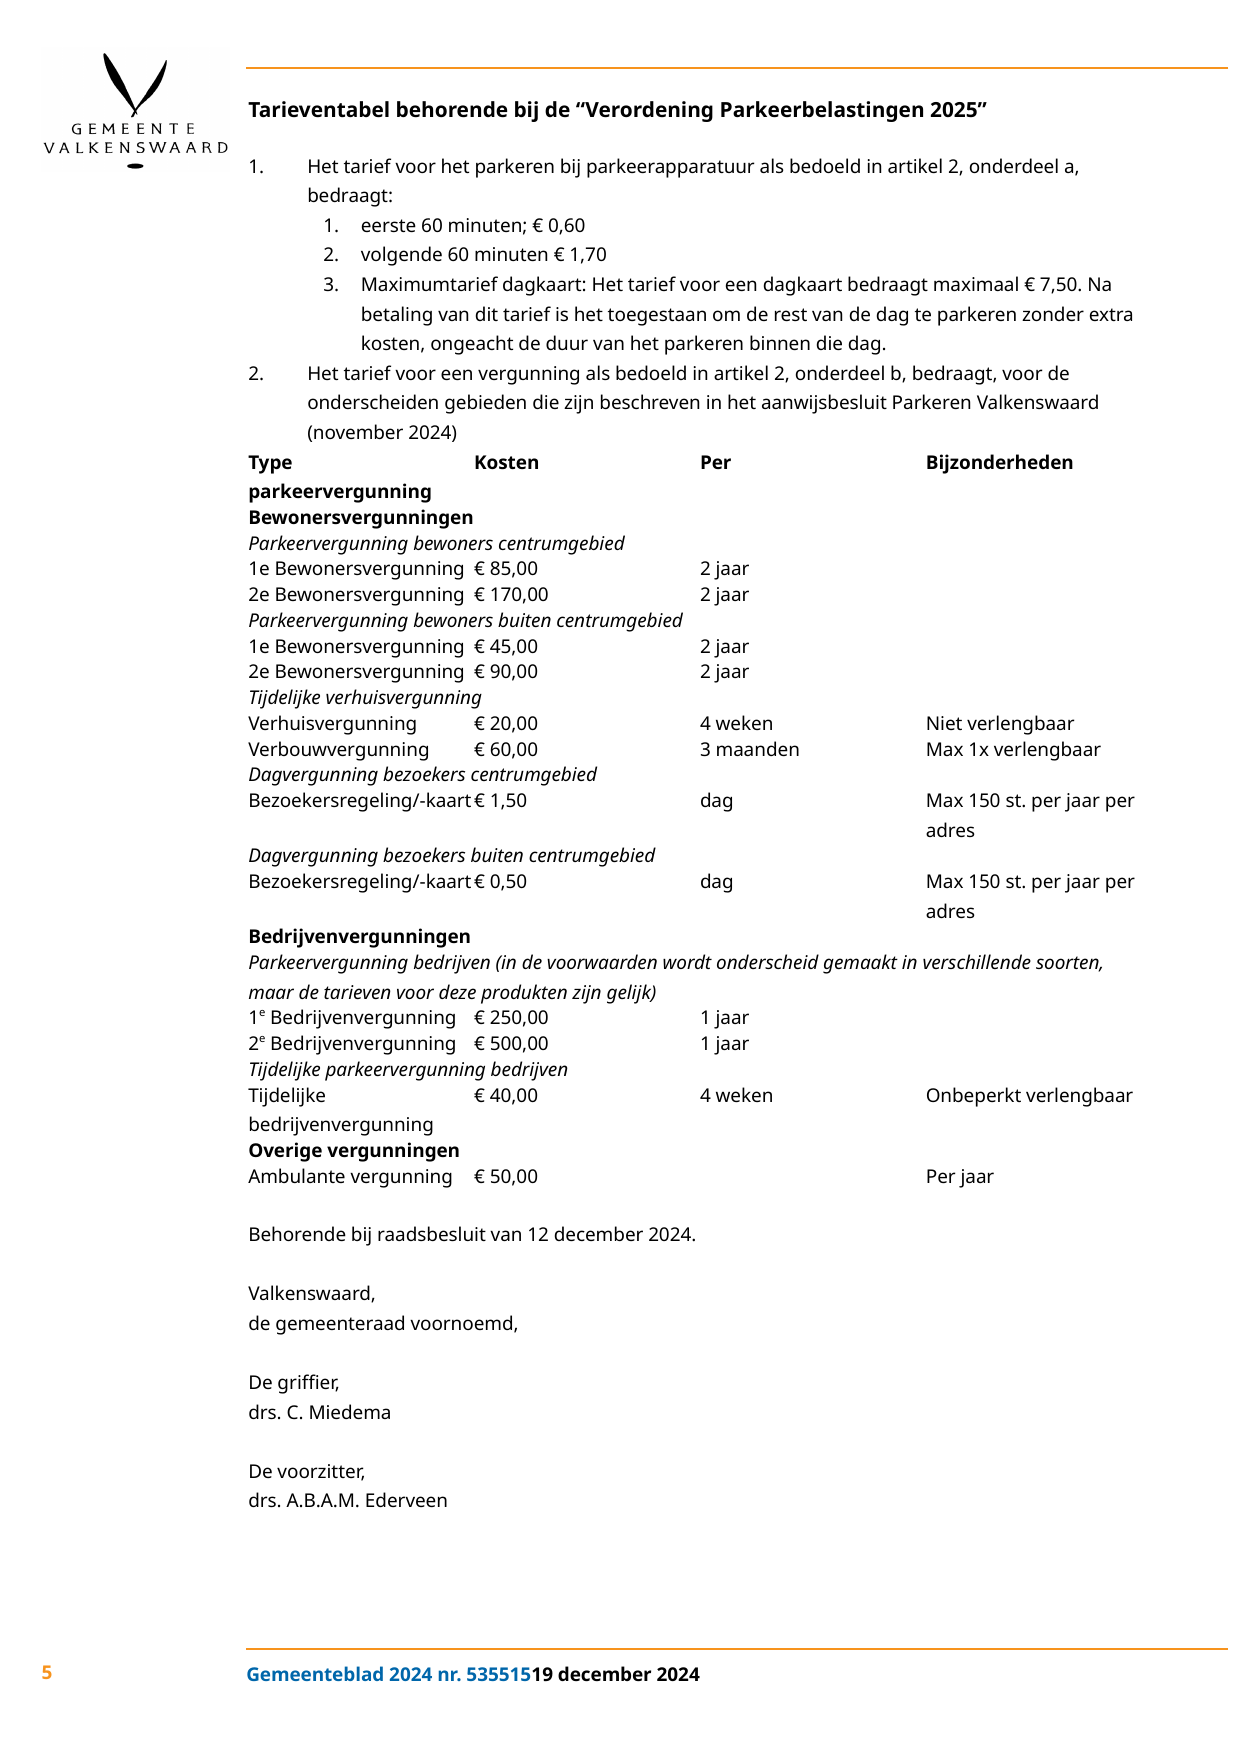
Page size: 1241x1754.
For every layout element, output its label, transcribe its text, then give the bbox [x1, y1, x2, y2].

table_cell [926, 581, 1152, 607]
text De voorzitter, [248, 1458, 1152, 1484]
table_cell [926, 659, 1152, 684]
text Tarieventabel behorende bij de “Verordening Parkeerbelastingen 2025” [248, 95, 1152, 123]
table_cell Tijdelijke verhuisvergunning [248, 684, 1152, 710]
table_cell Niet verlengbaar [926, 710, 1152, 736]
table_cell Tijdelijke parkeervergunning bedrijven [248, 1056, 1152, 1082]
picture [41, 47, 231, 172]
table_cell 2 jaar [700, 581, 926, 607]
table_cell Tijdelijke bedrijvenvergunning [248, 1082, 474, 1137]
text de gemeenteraad voornoemd, [248, 1310, 1152, 1336]
table_header Bijzonderheden [926, 449, 1152, 504]
text drs. C. Miedema [248, 1399, 1152, 1424]
list Het tarief voor een vergunning als bedoeld in artikel 2, onderdeel b, bedraagt, voor de onderscheiden gebieden die zijn beschreven in het aanwijsbesluit Parkeren Valkenswaard (november 2024) [248, 360, 1152, 445]
table_cell Max 150 st. per jaar per adres [926, 787, 1152, 842]
table_cell € 85,00 [474, 556, 700, 581]
table_cell 2 jaar [700, 633, 926, 658]
table_cell 1 jaar [700, 1005, 926, 1030]
list Maximumtarief dagkaart: Het tarief voor een dagkaart bedraagt maximaal € 7,50. Na betaling van dit tarief is het toegestaan om de rest van de dag te parkeren zonder extra kosten, ongeacht de duur van het parkeren binnen die dag. [323, 271, 1152, 356]
table_cell € 90,00 [474, 659, 700, 684]
table_cell Parkeervergunning bewoners centrumgebied [248, 530, 1152, 556]
table_cell Overige vergunningen [248, 1137, 1152, 1163]
table_cell 1 jaar [700, 1030, 926, 1056]
table_header Kosten [474, 449, 700, 504]
table_cell 1e Bewonersvergunning [248, 556, 474, 581]
table_cell Onbeperkt verlengbaar [926, 1082, 1152, 1137]
table_cell [926, 1030, 1152, 1056]
list volgende 60 minuten € 1,70 [323, 242, 1152, 267]
text Behorende bij raadsbesluit van 12 december 2024. [248, 1221, 1152, 1247]
table_cell 2 jaar [700, 659, 926, 684]
table_cell 1e Bedrijvenvergunning [248, 1005, 474, 1030]
table_cell Verhuisvergunning [248, 710, 474, 736]
table_cell Parkeervergunning bewoners buiten centrumgebied [248, 607, 1152, 633]
text drs. A.B.A.M. Ederveen [248, 1488, 1152, 1513]
table_cell 1e Bewonersvergunning [248, 633, 474, 658]
text Valkenswaard, [248, 1281, 1152, 1306]
table_cell Max 1x verlengbaar [926, 736, 1152, 761]
table_cell dag [700, 868, 926, 923]
table_cell 2e Bewonersvergunning [248, 581, 474, 607]
table_cell € 20,00 [474, 710, 700, 736]
table_cell 4 weken [700, 1082, 926, 1137]
table_cell Bezoekersregeling/-kaart [248, 868, 474, 923]
table_cell € 500,00 [474, 1030, 700, 1056]
table_header Per [700, 449, 926, 504]
list eerste 60 minuten; € 0,60 [323, 212, 1152, 238]
table_cell 2e Bedrijvenvergunning [248, 1030, 474, 1056]
table_cell Bezoekersregeling/-kaart [248, 787, 474, 842]
table_cell € 0,50 [474, 868, 700, 923]
table_cell Dagvergunning bezoekers centrumgebied [248, 761, 1152, 787]
table_cell € 50,00 [474, 1163, 700, 1188]
table_cell [926, 1005, 1152, 1030]
table_cell Max 150 st. per jaar per adres [926, 868, 1152, 923]
table_cell € 1,50 [474, 787, 700, 842]
table_cell 2e Bewonersvergunning [248, 659, 474, 684]
table_header Type parkeervergunning [248, 449, 474, 504]
table_cell [926, 556, 1152, 581]
table_cell [926, 633, 1152, 658]
table_cell Ambulante vergunning [248, 1163, 474, 1188]
table_cell 3 maanden [700, 736, 926, 761]
table_cell Bedrijvenvergunningen [248, 924, 1152, 949]
table_cell Bewonersvergunningen [248, 504, 1152, 530]
table_cell € 250,00 [474, 1005, 700, 1030]
table_cell € 60,00 [474, 736, 700, 761]
table_cell Per jaar [926, 1163, 1152, 1188]
table_cell € 40,00 [474, 1082, 700, 1137]
table_cell Dagvergunning bezoekers buiten centrumgebied [248, 843, 1152, 868]
table_cell Parkeervergunning bedrijven (in de voorwaarden wordt onderscheid gemaakt in verschillende soorten, maar de tarieven voor deze produkten zijn gelijk) [248, 949, 1152, 1004]
table_cell € 170,00 [474, 581, 700, 607]
table_cell Verbouwvergunning [248, 736, 474, 761]
table_cell 2 jaar [700, 556, 926, 581]
text De griffier, [248, 1369, 1152, 1395]
list Het tarief voor het parkeren bij parkeerapparatuur als bedoeld in artikel 2, onderdeel a, bedraagt: [248, 153, 1152, 208]
table_cell € 45,00 [474, 633, 700, 658]
table_cell 4 weken [700, 710, 926, 736]
table_cell [700, 1163, 926, 1188]
table_cell dag [700, 787, 926, 842]
